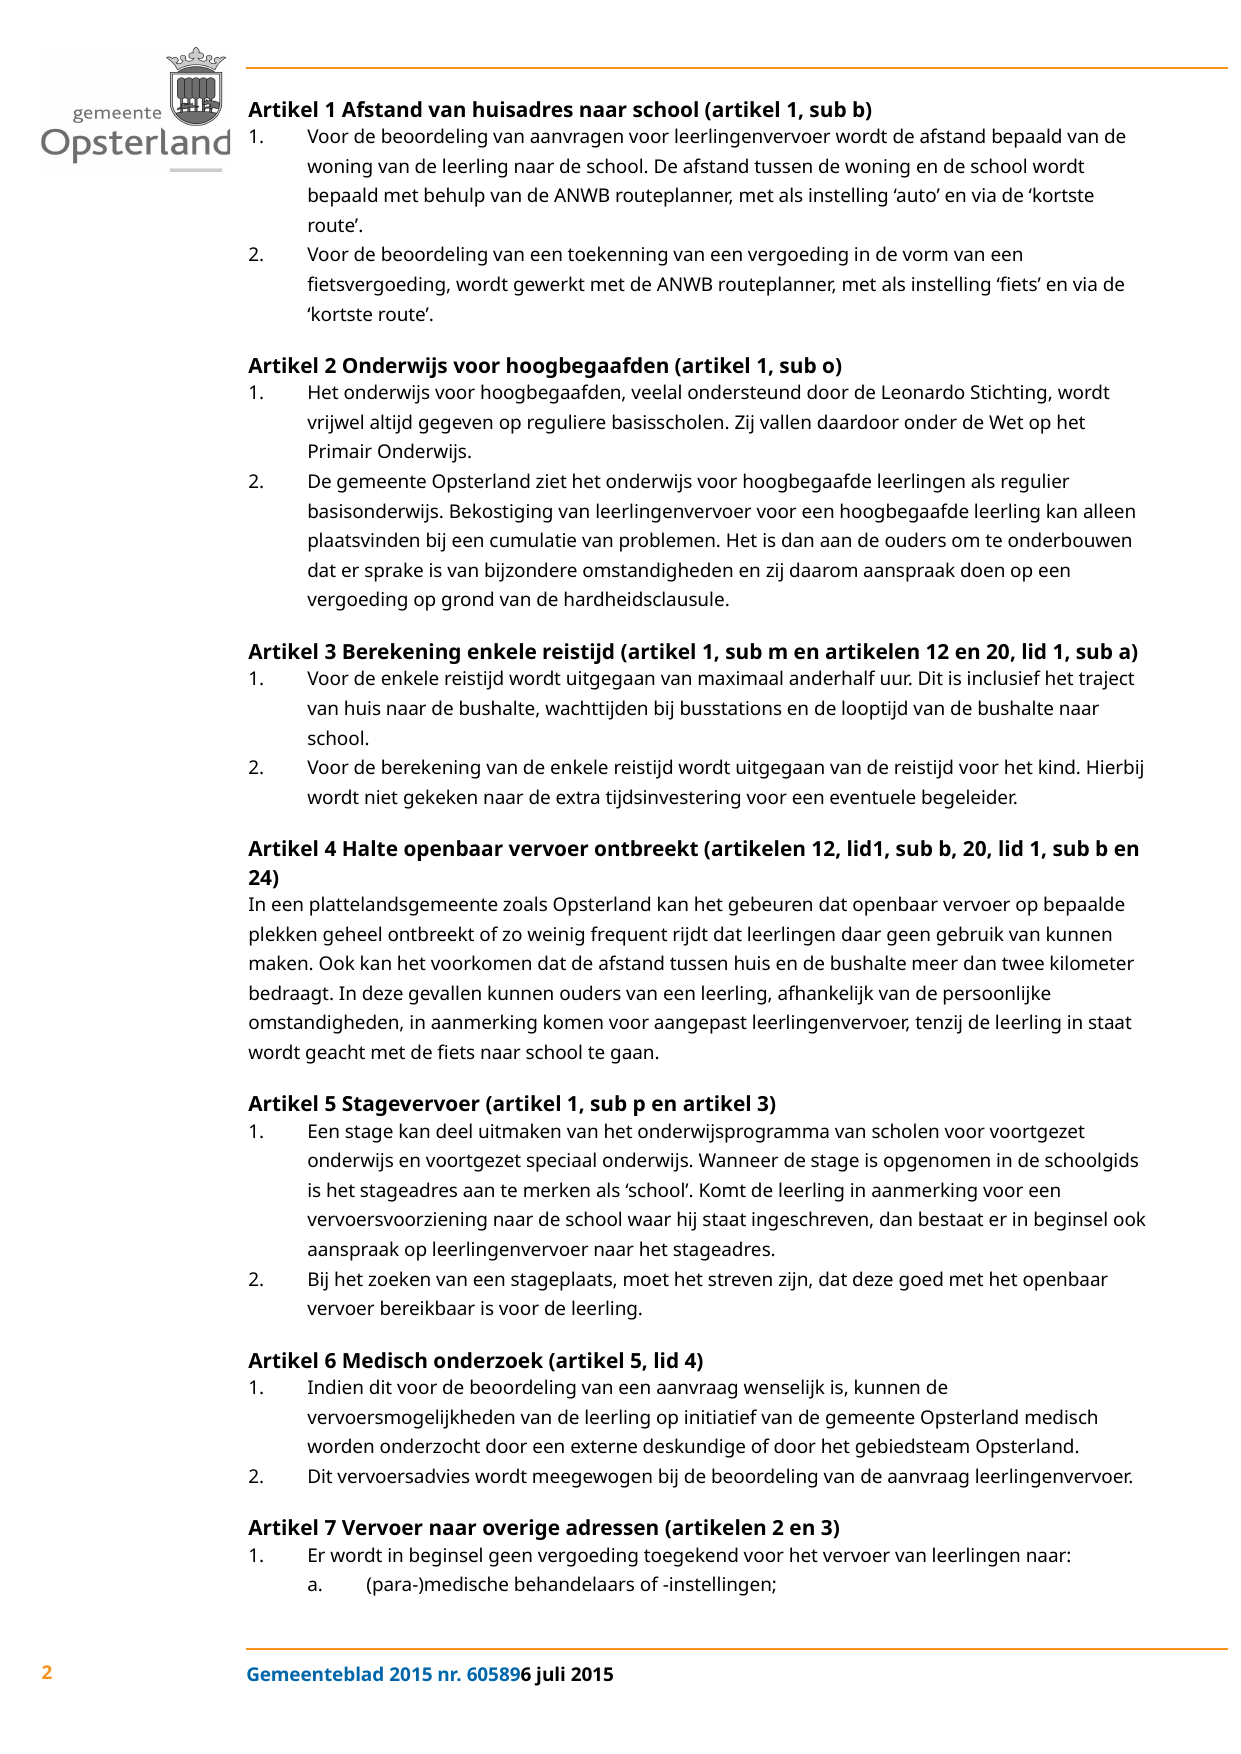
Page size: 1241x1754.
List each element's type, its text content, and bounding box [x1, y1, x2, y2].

text Artikel 2 Onderwijs voor hoogbegaafden (artikel 1, sub o) [248, 351, 1152, 379]
text In een plattelandsgemeente zoals Opsterland kan het gebeuren dat openbaar vervoer op bepaalde plekken geheel ontbreekt of zo weinig frequent rijdt dat leerlingen daar geen gebruik van kunnen maken. Ook kan het voorkomen dat de afstand tussen huis en de bushalte meer dan twee kilometer bedraagt. In deze gevallen kunnen ouders van een leerling, afhankelijk van de persoonlijke omstandigheden, in aanmerking komen voor aangepast leerlingenvervoer, tenzij de leerling in staat wordt geacht met de fiets naar school te gaan. [248, 891, 1152, 1065]
text Artikel 5 Stagevervoer (artikel 1, sub p en artikel 3) [248, 1089, 1152, 1118]
list Voor de beoordeling van een toekenning van een vergoeding in de vorm van een fietsvergoeding, wordt gewerkt met de ANWB routeplanner, met als instelling ‘fiets’ en via de ‘kortste route’. [248, 242, 1152, 326]
list Een stage kan deel uitmaken van het onderwijsprogramma van scholen voor voortgezet onderwijs en voortgezet speciaal onderwijs. Wanneer de stage is opgenomen in de schoolgids is het stageadres aan te merken als ‘school’. Komt de leerling in aanmerking voor een vervoersvoorziening naar de school waar hij staat ingeschreven, dan bestaat er in beginsel ook aanspraak op leerlingenvervoer naar het stageadres. [248, 1118, 1152, 1262]
text Artikel 3 Berekening enkele reistijd (artikel 1, sub m en artikelen 12 en 20, lid 1, sub a) [248, 637, 1152, 666]
list Voor de beoordeling van aanvragen voor leerlingenvervoer wordt de afstand bepaald van de woning van de leerling naar de school. De afstand tussen de woning en de school wordt bepaald met behulp van de ANWB routeplanner, met als instelling ‘auto’ en via de ‘kortste route’. [248, 123, 1152, 238]
list Dit vervoersadvies wordt meegewogen bij de beoordeling van de aanvraag leerlingenvervoer. [248, 1463, 1152, 1489]
list Er wordt in beginsel geen vergoeding toegekend voor het vervoer van leerlingen naar: [248, 1542, 1152, 1568]
list De gemeente Opsterland ziet het onderwijs voor hoogbegaafde leerlingen als regulier basisonderwijs. Bekostiging van leerlingenvervoer voor een hoogbegaafde leerling kan alleen plaatsvinden bij een cumulatie van problemen. Het is dan aan de ouders om te onderbouwen dat er sprake is van bijzondere omstandigheden en zij daarom aanspraak doen op een vergoeding op grond van de hardheidsclausule. [248, 468, 1152, 612]
text Artikel 1 Afstand van huisadres naar school (artikel 1, sub b) [248, 95, 1152, 123]
list (para-)medische behandelaars of -instellingen; [307, 1571, 1152, 1597]
text Artikel 4 Halte openbaar vervoer ontbreekt (artikelen 12, lid1, sub b, 20, lid 1, sub b en 24) [248, 834, 1152, 891]
list Voor de berekening van de enkele reistijd wordt uitgegaan van de reistijd voor het kind. Hierbij wordt niet gekeken naar de extra tijdsinvestering voor een eventuele begeleider. [248, 754, 1152, 809]
picture [41, 47, 231, 172]
list Indien dit voor de beoordeling van een aanvraag wenselijk is, kunnen de vervoersmogelijkheden van de leerling op initiatief van de gemeente Opsterland medisch worden onderzocht door een externe deskundige of door het gebiedsteam Opsterland. [248, 1374, 1152, 1459]
list Bij het zoeken van een stageplaats, moet het streven zijn, dat deze goed met het openbaar vervoer bereikbaar is voor de leerling. [248, 1266, 1152, 1321]
list Voor de enkele reistijd wordt uitgegaan van maximaal anderhalf uur. Dit is inclusief het traject van huis naar de bushalte, wachttijden bij busstations en de looptijd van de bushalte naar school. [248, 666, 1152, 750]
text Artikel 7 Vervoer naar overige adressen (artikelen 2 en 3) [248, 1513, 1152, 1542]
text Artikel 6 Medisch onderzoek (artikel 5, lid 4) [248, 1346, 1152, 1374]
list Het onderwijs voor hoogbegaafden, veelal ondersteund door de Leonardo Stichting, wordt vrijwel altijd gegeven op reguliere basisscholen. Zij vallen daardoor onder de Wet op het Primair Onderwijs. [248, 379, 1152, 464]
